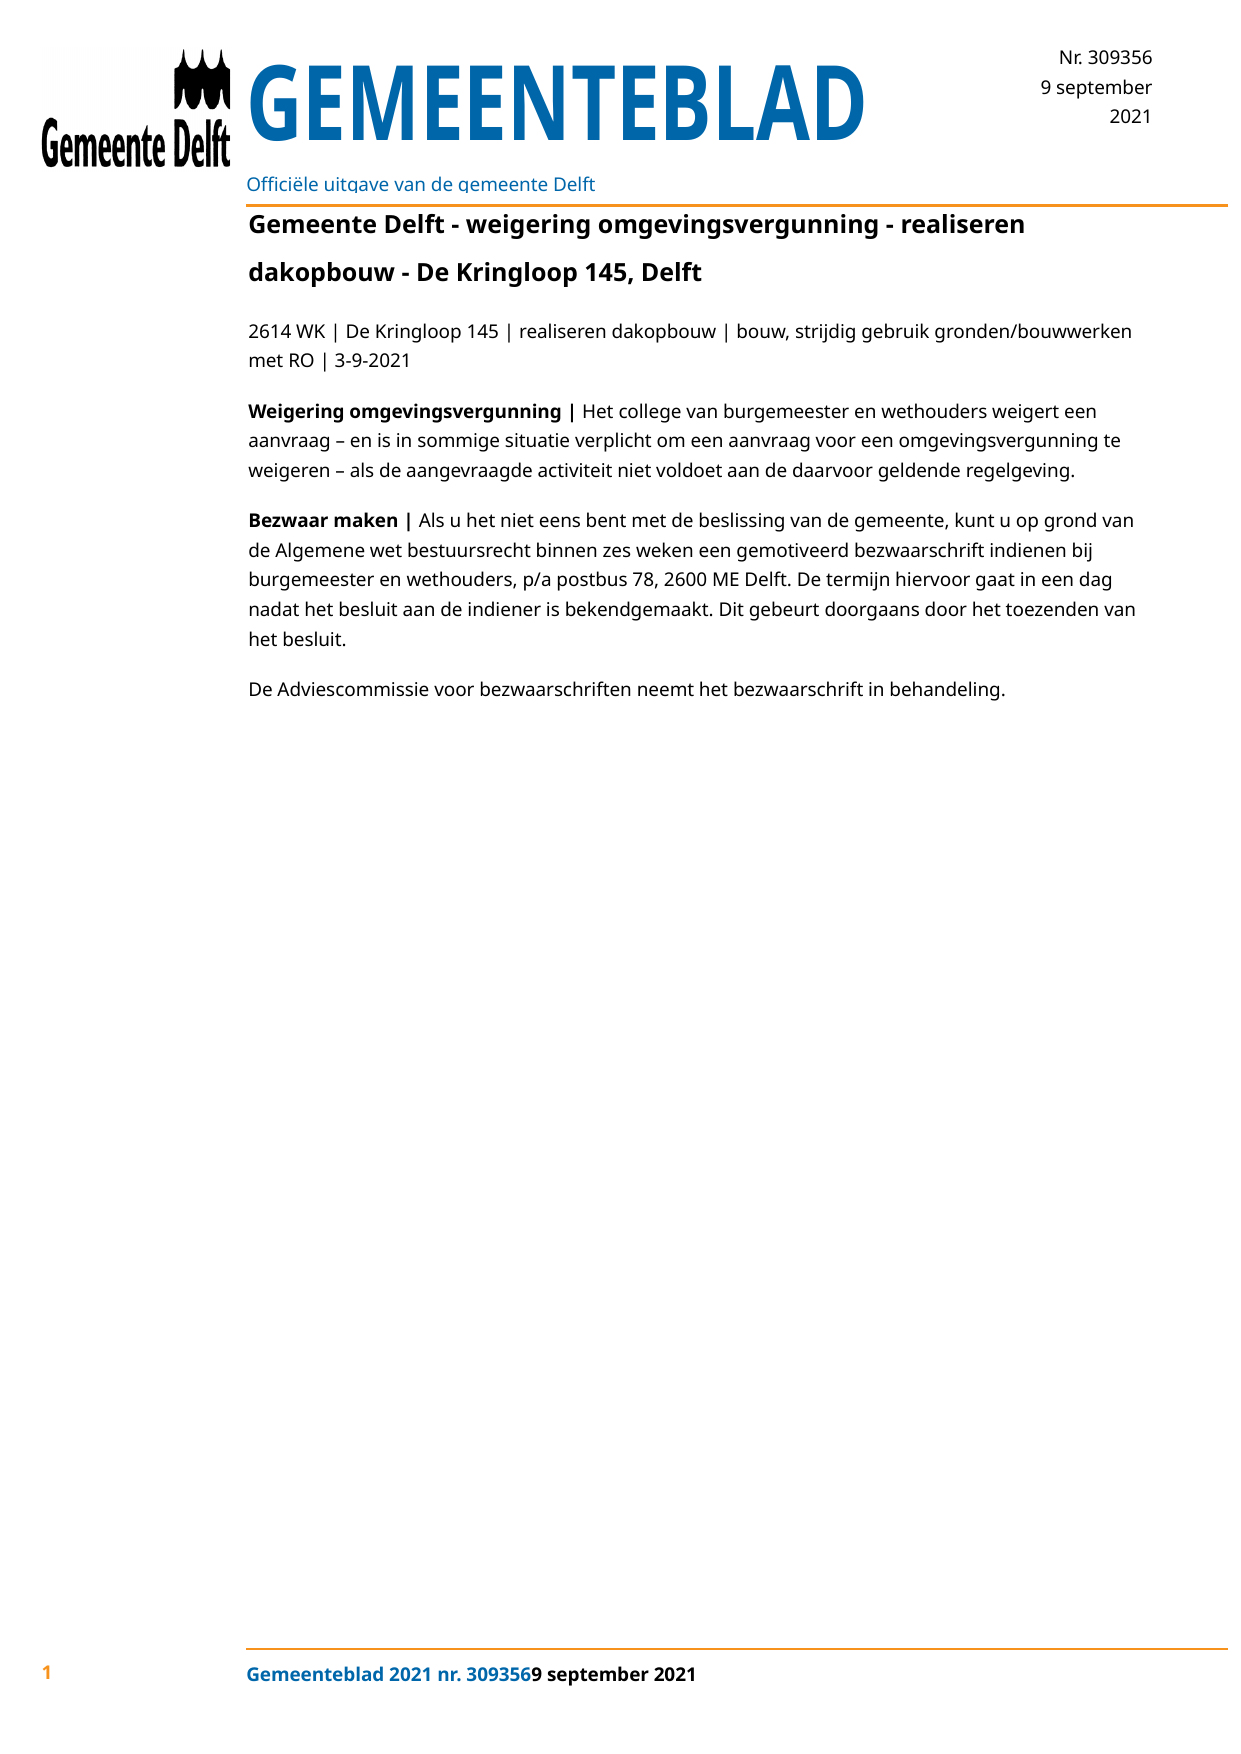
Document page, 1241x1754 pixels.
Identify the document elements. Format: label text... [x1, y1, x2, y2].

picture [41, 47, 231, 172]
text De Adviescommissie voor bezwaarschriften neemt het bezwaarschrift in behandeling. [248, 676, 1152, 702]
text Bezwaar maken | Als u het niet eens bent met de beslissing van de gemeente, kunt u op grond van de Algemene wet bestuursrecht binnen zes weken een gemotiveerd bezwaarschrift indienen bij burgemeester en wethouders, p/a postbus 78, 2600 ME Delft. De termijn hiervoor gaat in een dag nadat het besluit aan de indiener is bekendgemaakt. Dit gebeurt doorgaans door het toezenden van het besluit. [248, 507, 1152, 652]
text Weigering omgevingsvergunning | Het college van burgemeester en wethouders weigert een aanvraag – en is in sommige situatie verplicht om een aanvraag voor een omgevingsvergunning te weigeren – als de aangevraagde activiteit niet voldoet aan de daarvoor geldende regelgeving. [248, 398, 1152, 483]
text Gemeente Delft - weigering omgevingsvergunning - realiseren dakopbouw - De Kringloop 145, Delft [248, 207, 1152, 288]
text 2614 WK | De Kringloop 145 | realiseren dakopbouw | bouw, strijdig gebruik gronden/bouwwerken met RO | 3-9-2021 [248, 318, 1152, 373]
